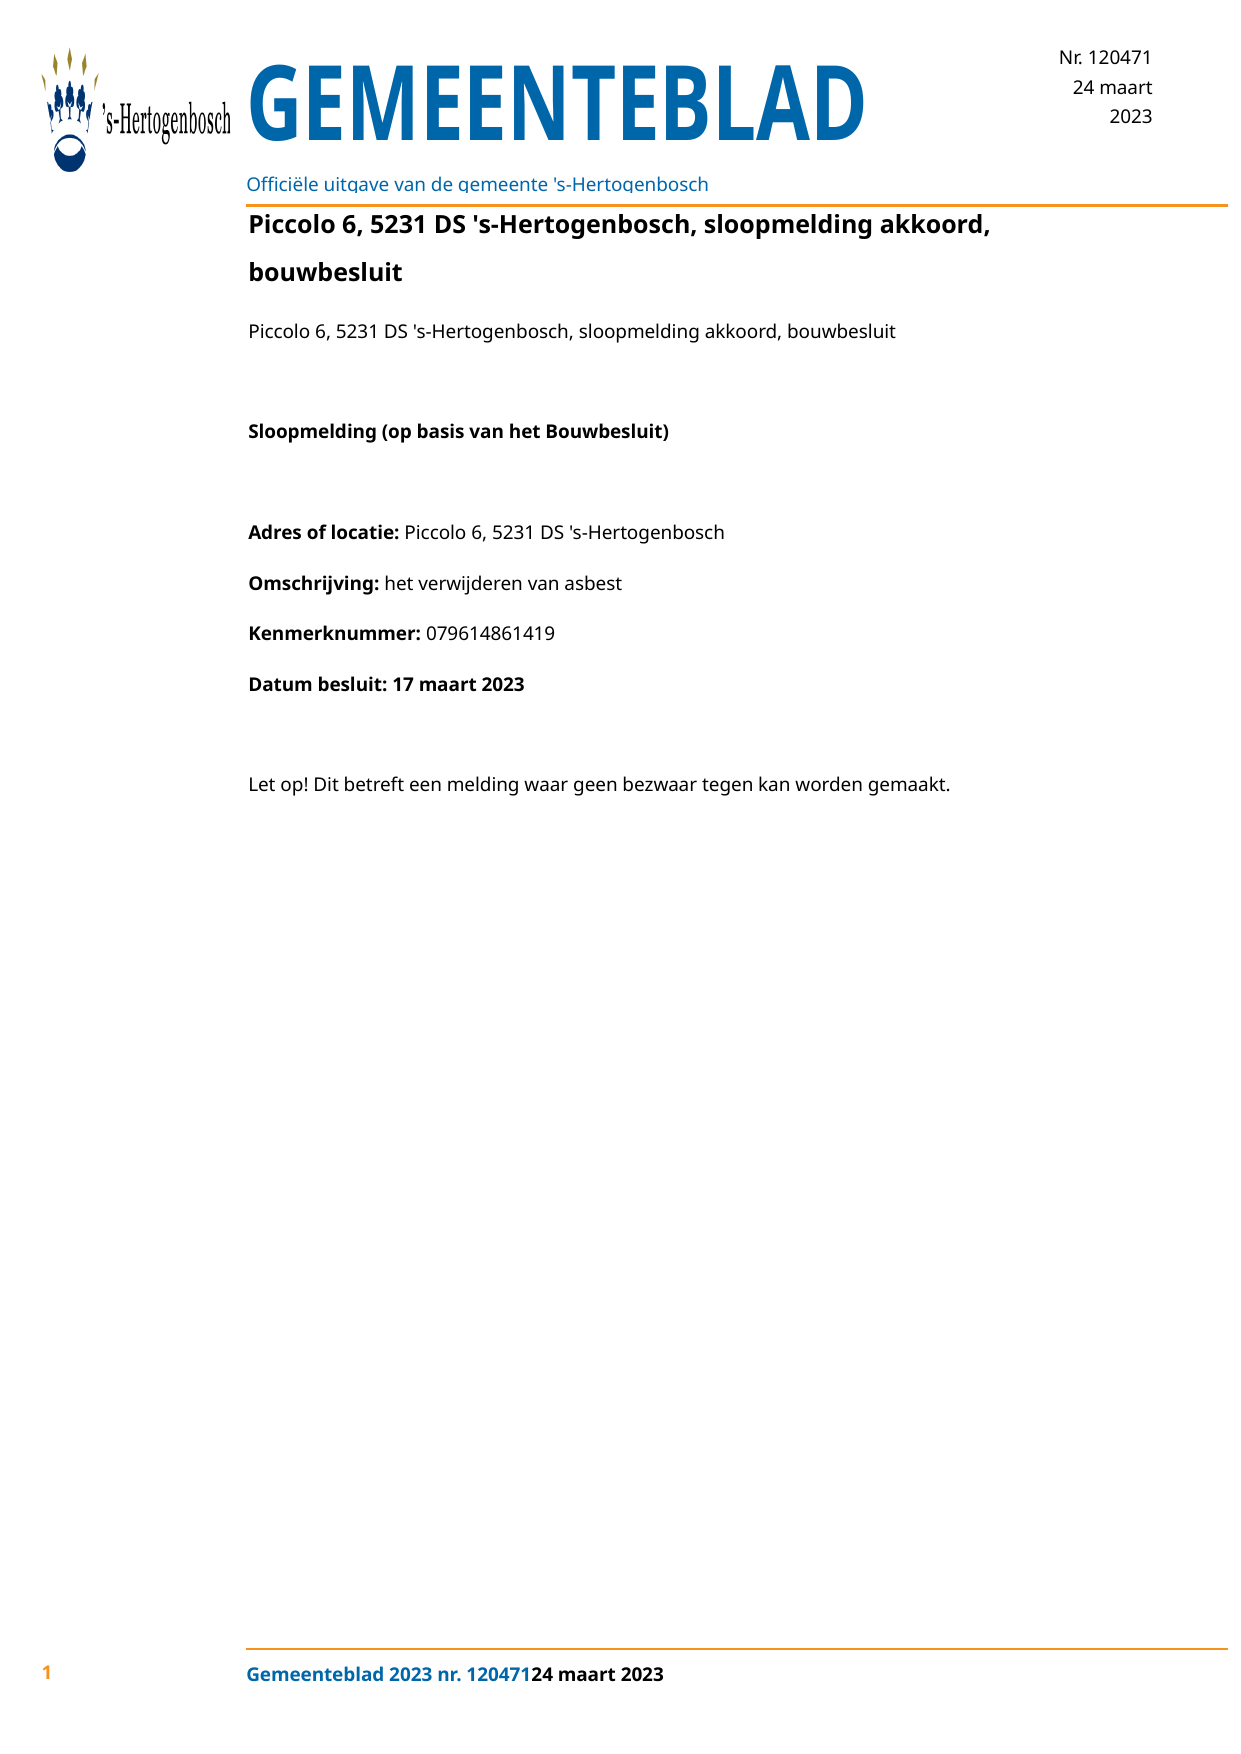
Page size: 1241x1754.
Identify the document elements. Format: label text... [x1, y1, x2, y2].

text Sloopmelding (op basis van het Bouwbesluit) [248, 419, 1152, 444]
text Datum besluit: 17 maart 2023 [248, 671, 1152, 697]
picture [41, 47, 231, 172]
text Piccolo 6, 5231 DS 's-Hertogenbosch, sloopmelding akkoord, bouwbesluit [248, 318, 1152, 344]
text Piccolo 6, 5231 DS 's-Hertogenbosch, sloopmelding akkoord, bouwbesluit [248, 207, 1152, 288]
text Adres of locatie: Piccolo 6, 5231 DS 's-Hertogenbosch [248, 519, 1152, 545]
text Let op! Dit betreft een melding waar geen bezwaar tegen kan worden gemaakt. [248, 772, 1152, 797]
text Kenmerknummer: 079614861419 [248, 620, 1152, 646]
text Omschrijving: het verwijderen van asbest [248, 570, 1152, 596]
